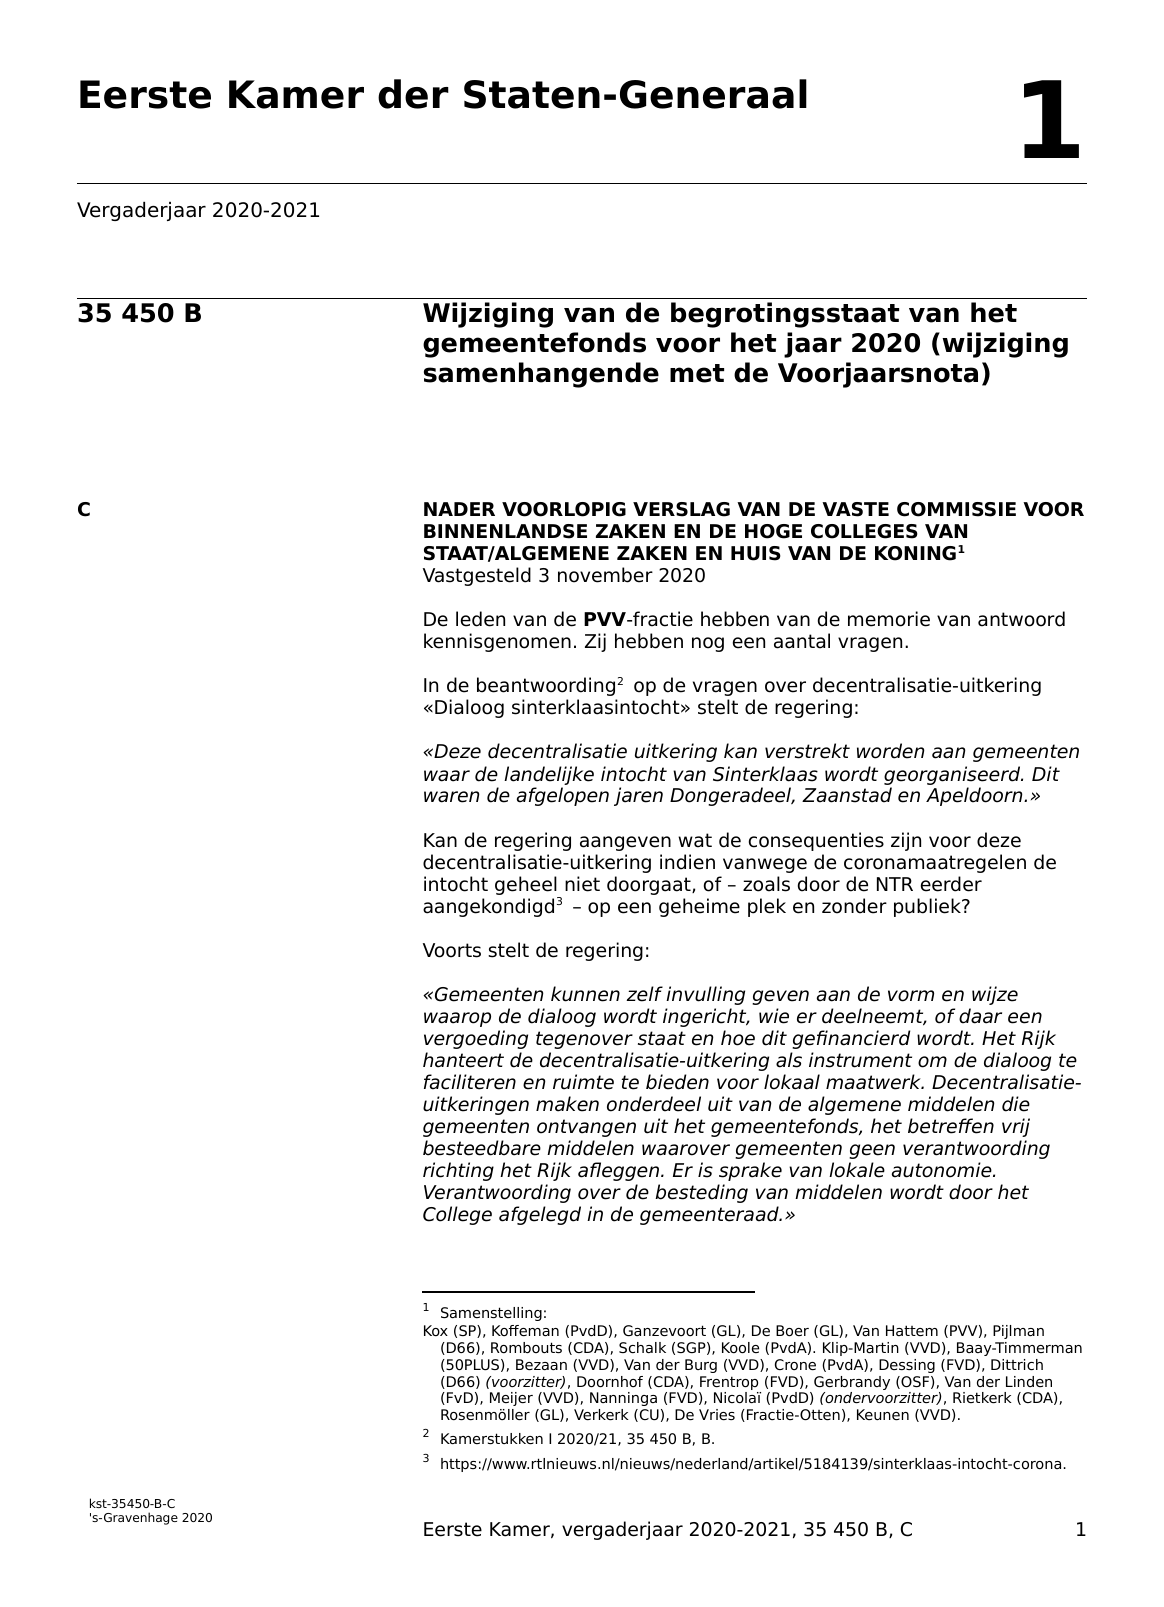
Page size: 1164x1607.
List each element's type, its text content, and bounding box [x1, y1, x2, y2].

text «Deze decentralisatie uitkering kan verstrekt worden aan gemeenten waar de landelijke intocht van Sinterklaas wordt georganiseerd. Dit waren de afgelopen jaren Dongeradeel, Zaanstad en Apeldoorn.» [422, 741, 1087, 807]
text Samenstelling: [422, 1301, 1087, 1323]
table_header Eerste Kamer der Staten-Generaal [77, 59, 886, 183]
text 's-Gravenhage 2020 [88, 1511, 323, 1525]
text Kox (SP), Koffeman (PvdD), Ganzevoort (GL), De Boer (GL), Van Hattem (PVV), Pijlman (D66), Rombouts (CDA), Schalk (SGP), Koole (PvdA). Klip-Martin (VVD), Baay-Timmerman (50PLUS), Bezaan (VVD), Van der Burg (VVD), Crone (PvdA), Dessing (FVD), Dittrich (D66) (voorzitter), Doornhof (CDA), Frentrop (FVD), Gerbrandy (OSF), Van der Linden (FvD), Meijer (VVD), Nanninga (FVD), Nicolaï (PvdD) (ondervoorzitter), Rietkerk (CDA), Rosenmöller (GL), Verkerk (CU), De Vries (Fractie-Otten), Keunen (VVD). [422, 1323, 1087, 1424]
subtitle 35 450 B Wijziging van de begrotingsstaat van het gemeentefonds voor het jaar 2020 (wijziging samenhangende met de Voorjaarsnota) [77, 299, 1087, 388]
text In de beantwoording op de vragen over decentralisatie-uitkering «Dialoog sinterklaasintocht» stelt de regering: [422, 675, 1087, 719]
text https://www.rtlnieuws.nl/nieuws/nederland/artikel/5184139/sinterklaas-intocht-corona. [422, 1452, 1087, 1474]
table_cell Vergaderjaar 2020-2021 [77, 184, 1087, 298]
table_header 1 [886, 59, 1087, 183]
text De leden van de PVV-fractie hebben van de memorie van antwoord kennisgenomen. Zij hebben nog een aantal vragen. [422, 609, 1087, 653]
text Vastgesteld 3 november 2020 [422, 565, 1087, 587]
text kst-35450-B-C [88, 1497, 323, 1511]
text «Gemeenten kunnen zelf invulling geven aan de vorm en wijze waarop de dialoog wordt ingericht, wie er deelneemt, of daar een vergoeding tegenover staat en hoe dit gefinancierd wordt. Het Rijk hanteert de decentralisatie-uitkering als instrument om de dialoog te faciliteren en ruimte te bieden voor lokaal maatwerk. Decentralisatie-uitkeringen maken onderdeel uit van de algemene middelen die gemeenten ontvangen uit het gemeentefonds, het betreffen vrij besteedbare middelen waarover gemeenten geen verantwoording richting het Rijk afleggen. Er is sprake van lokale autonomie. Verantwoording over de besteding van middelen wordt door het College afgelegd in de gemeenteraad.» [422, 984, 1087, 1226]
text Voorts stelt de regering: [422, 940, 1087, 962]
text Kamerstukken I 2020/21, 35 450 B, B. [422, 1427, 1087, 1449]
text Kan de regering aangeven wat de consequenties zijn voor deze decentralisatie-uitkering indien vanwege de coronamaatregelen de intocht geheel niet doorgaat, of – zoals door de NTR eerder aangekondigd – op een geheime plek en zonder publiek? [422, 829, 1087, 917]
subtitle C NADER VOORLOPIG VERSLAG VAN DE VASTE COMMISSIE VOOR BINNENLANDSE ZAKEN EN DE HOGE COLLEGES VAN STAAT/ALGEMENE ZAKEN EN HUIS VAN DE KONING [77, 499, 1087, 565]
